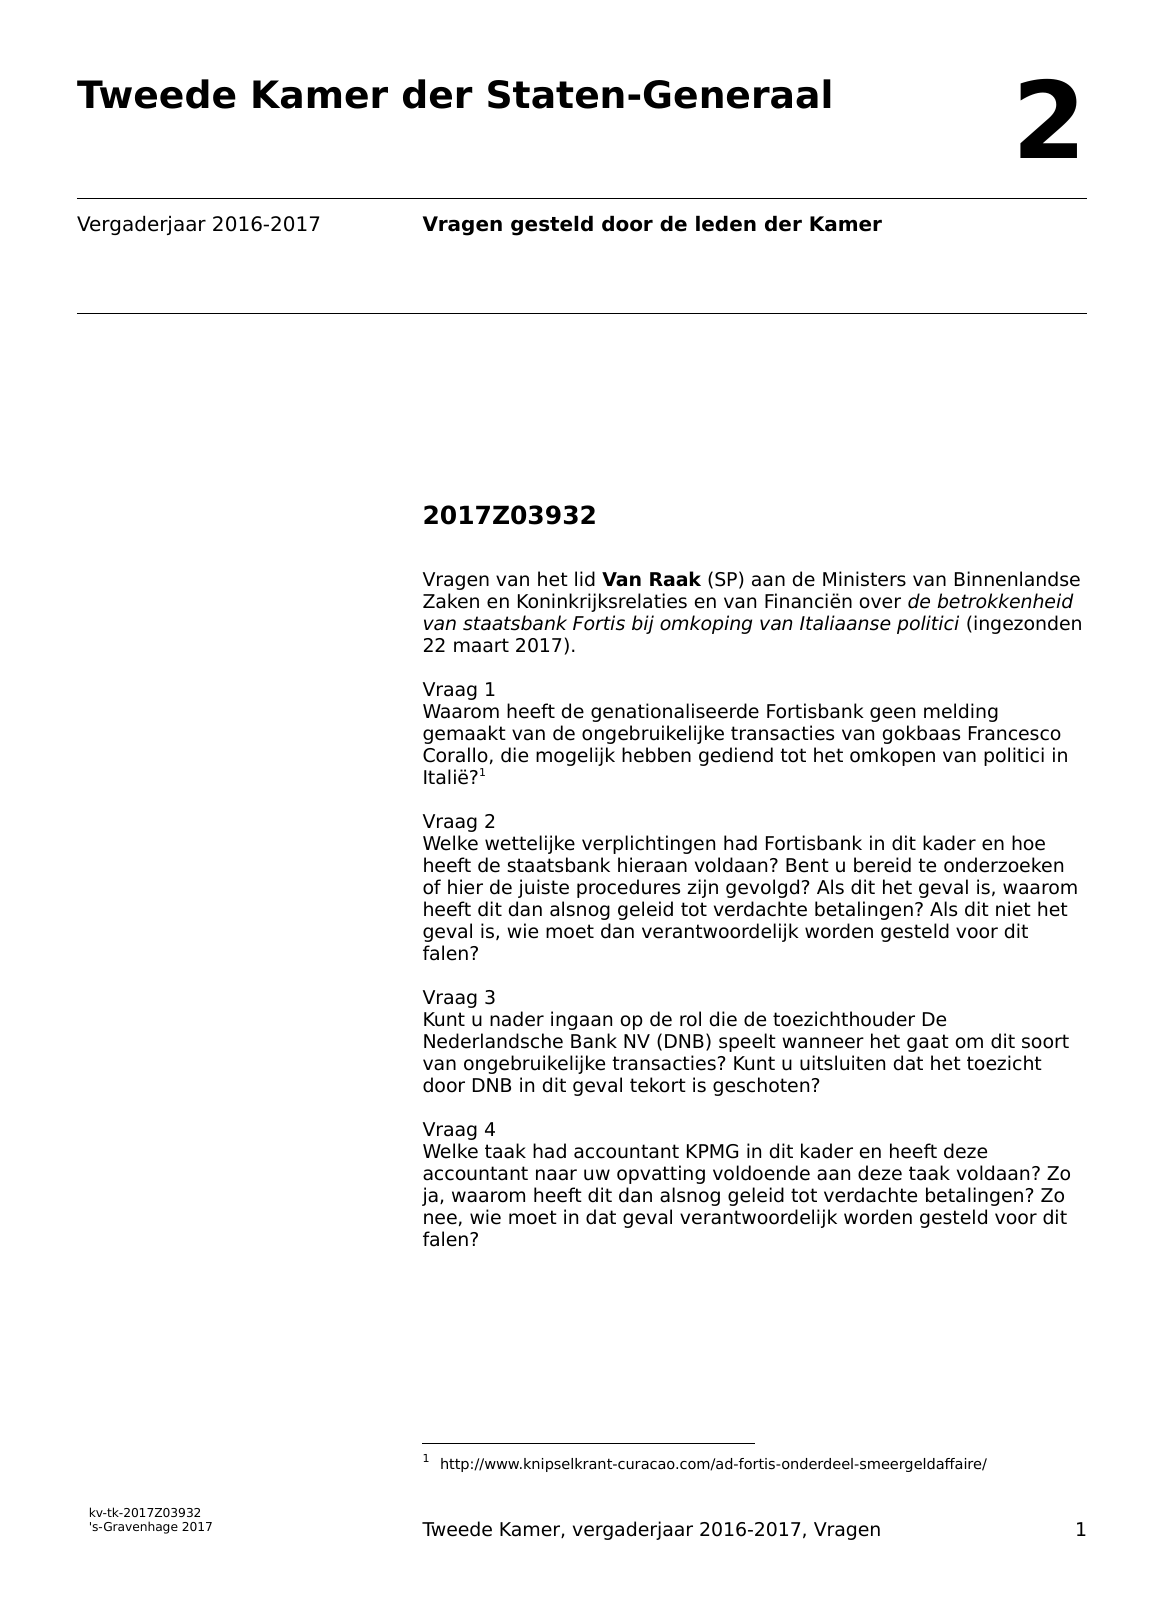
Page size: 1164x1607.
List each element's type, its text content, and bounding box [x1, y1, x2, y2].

text 's-Gravenhage 2017 [88, 1520, 323, 1534]
text Welke wettelijke verplichtingen had Fortisbank in dit kader en hoe heeft de staatsbank hieraan voldaan? Bent u bereid te onderzoeken of hier de juiste procedures zijn gevolgd? Als dit het geval is, waarom heeft dit dan alsnog geleid tot verdachte betalingen? Als dit niet het geval is, wie moet dan verantwoordelijk worden gesteld voor dit falen? [422, 833, 1087, 965]
text Vraag 2 [422, 811, 1087, 833]
table_cell Vergaderjaar 2016-2017 [77, 199, 422, 313]
text Vraag 4 [422, 1119, 1087, 1141]
text kv-tk-2017Z03932 [88, 1506, 323, 1520]
table_header Tweede Kamer der Staten-Generaal [77, 59, 886, 198]
text Vraag 3 [422, 987, 1087, 1009]
text Vragen van het lid Van Raak (SP) aan de Ministers van Binnenlandse Zaken en Koninkrijksrelaties en van Financiën over de betrokkenheid van staatsbank Fortis bij omkoping van Italiaanse politici (ingezonden 22 maart 2017). [422, 569, 1087, 657]
table_cell Vragen gesteld door de leden der Kamer [422, 199, 1087, 313]
text 2017Z03932 [422, 501, 1087, 531]
text Waarom heeft de genationaliseerde Fortisbank geen melding gemaakt van de ongebruikelijke transacties van gokbaas Francesco Corallo, die mogelijk hebben gediend tot het omkopen van politici in Italië? [422, 701, 1087, 789]
text Vraag 1 [422, 679, 1087, 701]
text Kunt u nader ingaan op de rol die de toezichthouder De Nederlandsche Bank NV (DNB) speelt wanneer het gaat om dit soort van ongebruikelijke transacties? Kunt u uitsluiten dat het toezicht door DNB in dit geval tekort is geschoten? [422, 1009, 1087, 1097]
text http://www.knipselkrant-curacao.com/ad-fortis-onderdeel-smeergeldaffaire/ [422, 1452, 1087, 1474]
table_header 2 [886, 59, 1087, 198]
text Welke taak had accountant KPMG in dit kader en heeft deze accountant naar uw opvatting voldoende aan deze taak voldaan? Zo ja, waarom heeft dit dan alsnog geleid tot verdachte betalingen? Zo nee, wie moet in dat geval verantwoordelijk worden gesteld voor dit falen? [422, 1141, 1087, 1251]
